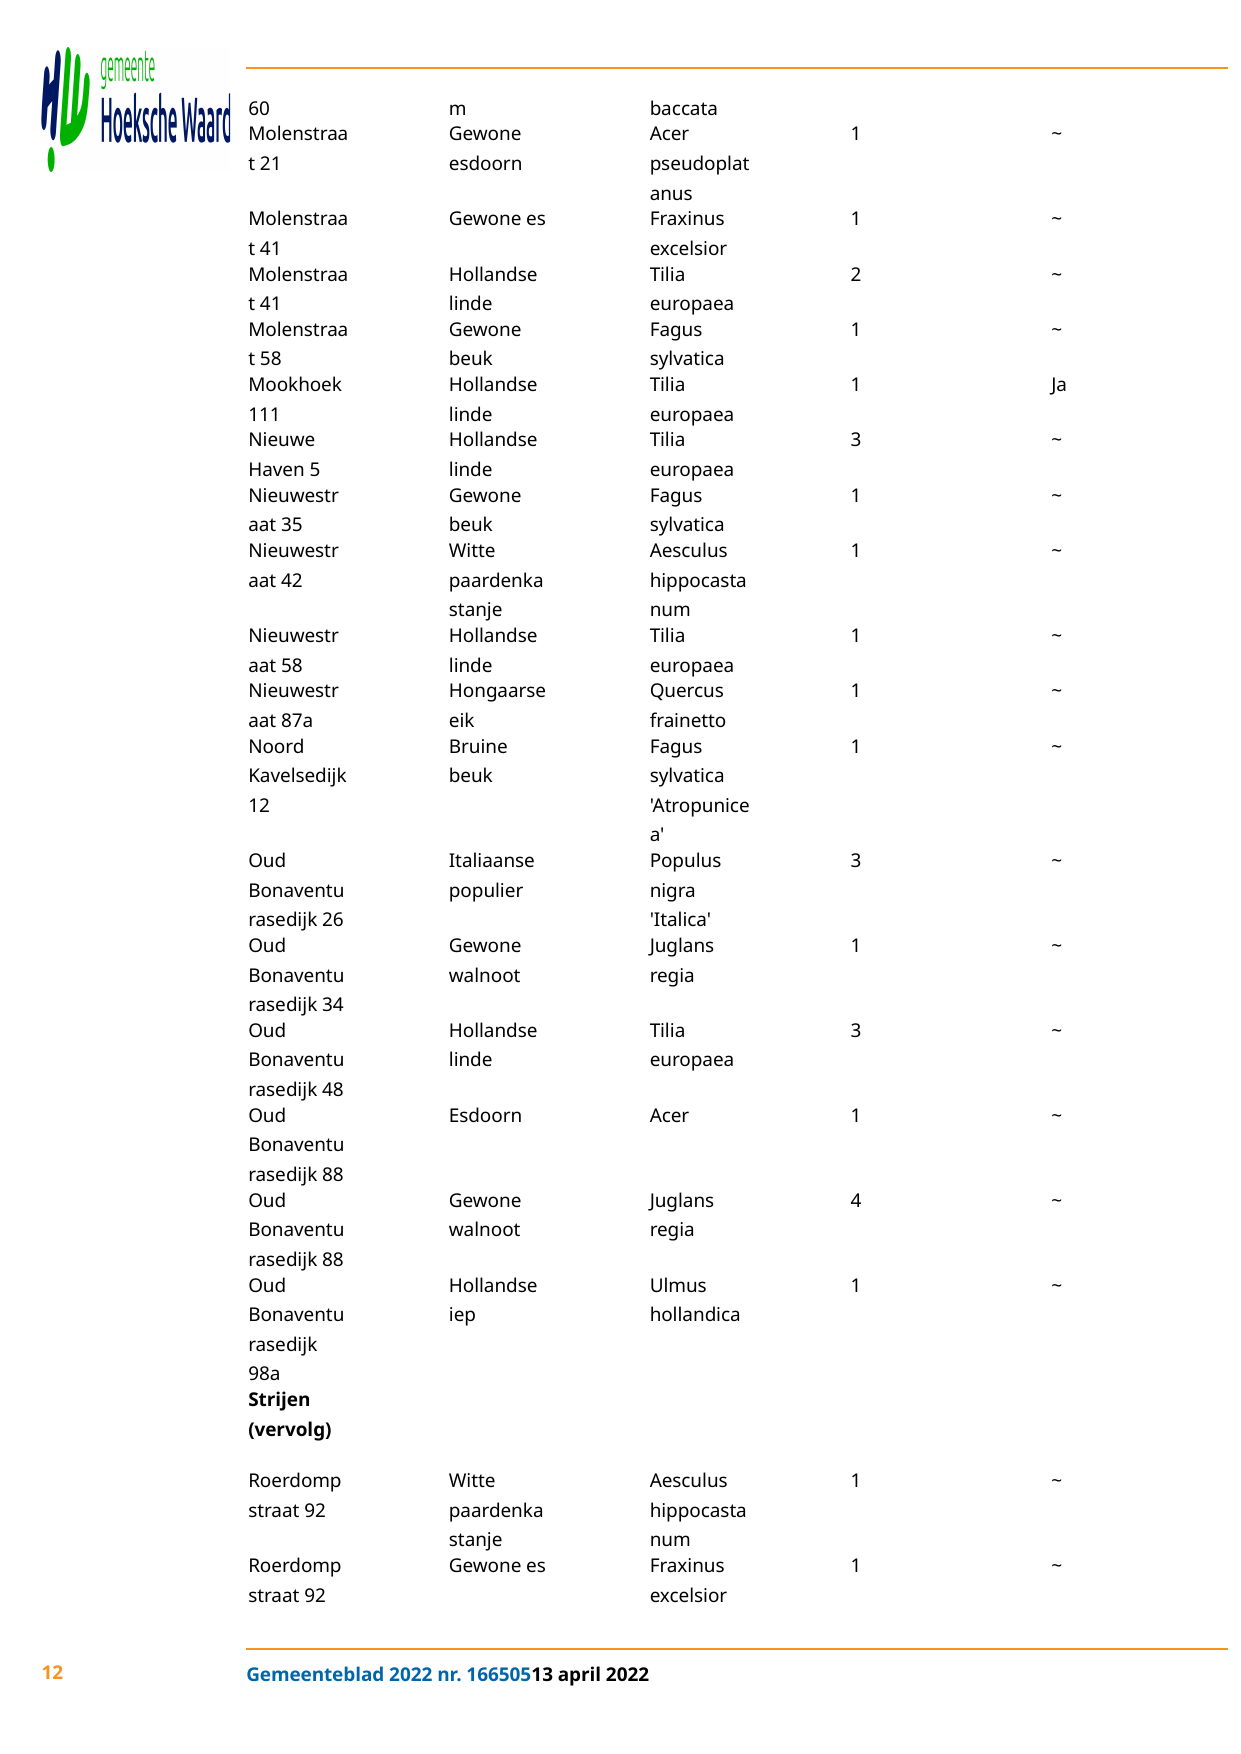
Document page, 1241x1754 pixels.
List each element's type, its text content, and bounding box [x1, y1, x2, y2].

table_cell ~ [1051, 678, 1152, 733]
table_cell 1 [850, 1552, 951, 1607]
table_cell [348, 1386, 449, 1442]
table_cell [951, 482, 1051, 537]
table_cell Hollandse linde [449, 371, 549, 427]
table_cell [449, 1442, 549, 1467]
table_cell Noord Kavelsedijk 12 [248, 733, 348, 847]
table_cell [348, 1017, 449, 1102]
table_cell [750, 316, 850, 371]
table_cell [951, 427, 1051, 482]
table_cell Hollandse linde [449, 622, 549, 677]
table_cell ~ [1051, 205, 1152, 261]
table_cell [951, 371, 1051, 427]
table_cell Molenstraat 41 [248, 205, 348, 261]
table_cell 1 [850, 1272, 951, 1386]
table_cell [951, 1272, 1051, 1386]
table_cell [750, 1272, 850, 1386]
table_cell Hollandse linde [449, 427, 549, 482]
table_cell ~ [1051, 427, 1152, 482]
table_cell 1 [850, 482, 951, 537]
table_cell [750, 261, 850, 316]
table_cell Juglans regia [650, 1187, 750, 1272]
table_cell ~ [1051, 537, 1152, 622]
table_cell [549, 1552, 649, 1607]
table_cell [549, 121, 649, 205]
table_cell [348, 1467, 449, 1552]
table_cell [1051, 95, 1152, 121]
table_cell [750, 932, 850, 1017]
table_cell [951, 932, 1051, 1017]
table_cell [549, 847, 649, 932]
table_cell ~ [1051, 1187, 1152, 1272]
table_cell Fraxinus excelsior [650, 1552, 750, 1607]
table_cell Nieuwestraat 58 [248, 622, 348, 677]
table_cell [549, 482, 649, 537]
table_cell Nieuwestraat 87a [248, 678, 348, 733]
table_cell ~ [1051, 1552, 1152, 1607]
table_cell [348, 537, 449, 622]
table_cell [348, 1552, 449, 1607]
table_cell Gewone walnoot [449, 1187, 549, 1272]
table_cell 4 [850, 1187, 951, 1272]
table_cell Strijen (vervolg) [248, 1386, 348, 1442]
table_cell Roerdompstraat 92 [248, 1552, 348, 1607]
table_cell [549, 1442, 649, 1467]
table_cell ~ [1051, 622, 1152, 677]
table_cell Molenstraat 21 [248, 121, 348, 205]
table_cell Molenstraat 41 [248, 261, 348, 316]
table_cell [449, 1386, 549, 1442]
table_cell ~ [1051, 1467, 1152, 1552]
table_cell Italiaanse populier [449, 847, 549, 932]
table_cell [348, 1102, 449, 1187]
table_cell Hollandse iep [449, 1272, 549, 1386]
table_cell [750, 847, 850, 932]
table_cell [549, 678, 649, 733]
table_cell [850, 1442, 951, 1467]
table_cell Hollandse linde [449, 1017, 549, 1102]
table_cell [348, 622, 449, 677]
table_cell [549, 1467, 649, 1552]
table_cell [750, 1187, 850, 1272]
table_cell [750, 95, 850, 121]
table_cell 1 [850, 316, 951, 371]
table_cell [750, 1102, 850, 1187]
table_cell [348, 482, 449, 537]
table_cell [951, 205, 1051, 261]
table_cell Hollandse linde [449, 261, 549, 316]
table_cell Mookhoek 111 [248, 371, 348, 427]
table_cell 1 [850, 371, 951, 427]
table_cell [348, 121, 449, 205]
table_cell 3 [850, 847, 951, 932]
table_cell [750, 537, 850, 622]
table_cell [549, 261, 649, 316]
table_cell [549, 1386, 649, 1442]
table_cell Gewone walnoot [449, 932, 549, 1017]
table_cell [549, 95, 649, 121]
table_cell [951, 1386, 1051, 1442]
table_cell ~ [1051, 847, 1152, 932]
table_cell [549, 427, 649, 482]
table_cell [549, 205, 649, 261]
table_cell 1 [850, 1102, 951, 1187]
table_cell ~ [1051, 316, 1152, 371]
table_cell [951, 622, 1051, 677]
table_cell [951, 537, 1051, 622]
table_cell [750, 678, 850, 733]
table_cell ~ [1051, 261, 1152, 316]
table_cell Ja [1051, 371, 1152, 427]
table_cell 1 [850, 1467, 951, 1552]
table_cell [750, 1442, 850, 1467]
table_cell ~ [1051, 733, 1152, 847]
table_cell Ulmus hollandica [650, 1272, 750, 1386]
table_cell [951, 847, 1051, 932]
table_cell [348, 1187, 449, 1272]
table_cell Aesculus hippocastanum [650, 537, 750, 622]
table_cell Oud Bonaventurasedijk 98a [248, 1272, 348, 1386]
table_cell [750, 427, 850, 482]
table_cell [750, 1467, 850, 1552]
table_cell Witte paardenkastanje [449, 537, 549, 622]
table_cell [549, 537, 649, 622]
table_cell Oud Bonaventurasedijk 34 [248, 932, 348, 1017]
table_cell [750, 121, 850, 205]
table_cell Aesculus hippocastanum [650, 1467, 750, 1552]
table_cell Esdoorn [449, 1102, 549, 1187]
table_cell Gewone es [449, 205, 549, 261]
table_cell Tilia europaea [650, 427, 750, 482]
table_cell ~ [1051, 1272, 1152, 1386]
table_cell m [449, 95, 549, 121]
table_cell Tilia europaea [650, 1017, 750, 1102]
table_cell 60 [248, 95, 348, 121]
table_cell Acer [650, 1102, 750, 1187]
table_cell [951, 1102, 1051, 1187]
table_cell 2 [850, 261, 951, 316]
table_cell [750, 205, 850, 261]
table_cell [348, 932, 449, 1017]
table_cell Bruine beuk [449, 733, 549, 847]
table_cell [951, 733, 1051, 847]
table_cell [348, 678, 449, 733]
table_cell baccata [650, 95, 750, 121]
table_cell [549, 316, 649, 371]
table_cell [248, 1442, 348, 1467]
table_cell Fraxinus excelsior [650, 205, 750, 261]
table_cell [951, 121, 1051, 205]
table_cell 1 [850, 537, 951, 622]
table_cell Roerdompstraat 92 [248, 1467, 348, 1552]
table_cell Oud Bonaventurasedijk 48 [248, 1017, 348, 1102]
table_cell 1 [850, 932, 951, 1017]
table_cell Nieuwestraat 35 [248, 482, 348, 537]
table_cell Hongaarse eik [449, 678, 549, 733]
table_cell [750, 1552, 850, 1607]
table_cell Nieuwe Haven 5 [248, 427, 348, 482]
table_cell [549, 1272, 649, 1386]
table_cell 1 [850, 733, 951, 847]
table_cell [348, 205, 449, 261]
table_cell [549, 932, 649, 1017]
table_cell [951, 1017, 1051, 1102]
table_cell ~ [1051, 482, 1152, 537]
table_cell [549, 733, 649, 847]
table_cell [650, 1442, 750, 1467]
table_cell [1051, 1442, 1152, 1467]
picture [41, 47, 231, 172]
table_cell [1051, 1386, 1152, 1442]
table_cell 3 [850, 1017, 951, 1102]
table_cell Fagus sylvatica [650, 482, 750, 537]
table_cell 1 [850, 678, 951, 733]
table_cell [348, 847, 449, 932]
table_cell [348, 316, 449, 371]
table_cell [549, 1187, 649, 1272]
table_cell [549, 1102, 649, 1187]
table_cell [348, 1272, 449, 1386]
table_cell [650, 1386, 750, 1442]
table_cell [951, 316, 1051, 371]
table_cell [951, 678, 1051, 733]
table_cell 1 [850, 622, 951, 677]
table_cell [750, 622, 850, 677]
table_cell [951, 1467, 1051, 1552]
table_cell [850, 1386, 951, 1442]
table_cell [348, 733, 449, 847]
table_cell [750, 371, 850, 427]
table_cell [348, 261, 449, 316]
table_cell 1 [850, 205, 951, 261]
table_cell [850, 95, 951, 121]
table_cell 1 [850, 121, 951, 205]
table_cell Tilia europaea [650, 261, 750, 316]
table_cell Acer pseudoplatanus [650, 121, 750, 205]
table_cell Quercus frainetto [650, 678, 750, 733]
table_cell [951, 1552, 1051, 1607]
table_cell [951, 95, 1051, 121]
table_cell Populus nigra 'Italica' [650, 847, 750, 932]
table_cell [348, 1442, 449, 1467]
table_cell [750, 733, 850, 847]
table_cell Nieuwestraat 42 [248, 537, 348, 622]
table_cell Tilia europaea [650, 371, 750, 427]
table_cell 3 [850, 427, 951, 482]
table_cell Oud Bonaventurasedijk 88 [248, 1187, 348, 1272]
table_cell [348, 95, 449, 121]
table_cell Oud Bonaventurasedijk 26 [248, 847, 348, 932]
table_cell Oud Bonaventurasedijk 88 [248, 1102, 348, 1187]
table_cell Molenstraat 58 [248, 316, 348, 371]
table_cell Gewone beuk [449, 482, 549, 537]
table_cell Juglans regia [650, 932, 750, 1017]
table_cell [348, 427, 449, 482]
table_cell [549, 371, 649, 427]
table_cell ~ [1051, 932, 1152, 1017]
table_cell [750, 1017, 850, 1102]
table_cell ~ [1051, 1017, 1152, 1102]
table_cell [951, 1187, 1051, 1272]
table_cell Fagus sylvatica [650, 316, 750, 371]
table_cell Tilia europaea [650, 622, 750, 677]
table_cell Gewone esdoorn [449, 121, 549, 205]
table_cell [951, 261, 1051, 316]
table_cell Fagus sylvatica 'Atropunicea' [650, 733, 750, 847]
table_cell Witte paardenkastanje [449, 1467, 549, 1552]
table_cell [750, 1386, 850, 1442]
table_cell [348, 371, 449, 427]
table_cell [951, 1442, 1051, 1467]
table_cell Gewone es [449, 1552, 549, 1607]
table_cell [549, 622, 649, 677]
table_cell [549, 1017, 649, 1102]
table_cell ~ [1051, 121, 1152, 205]
table_cell [750, 482, 850, 537]
table_cell Gewone beuk [449, 316, 549, 371]
table_cell ~ [1051, 1102, 1152, 1187]
